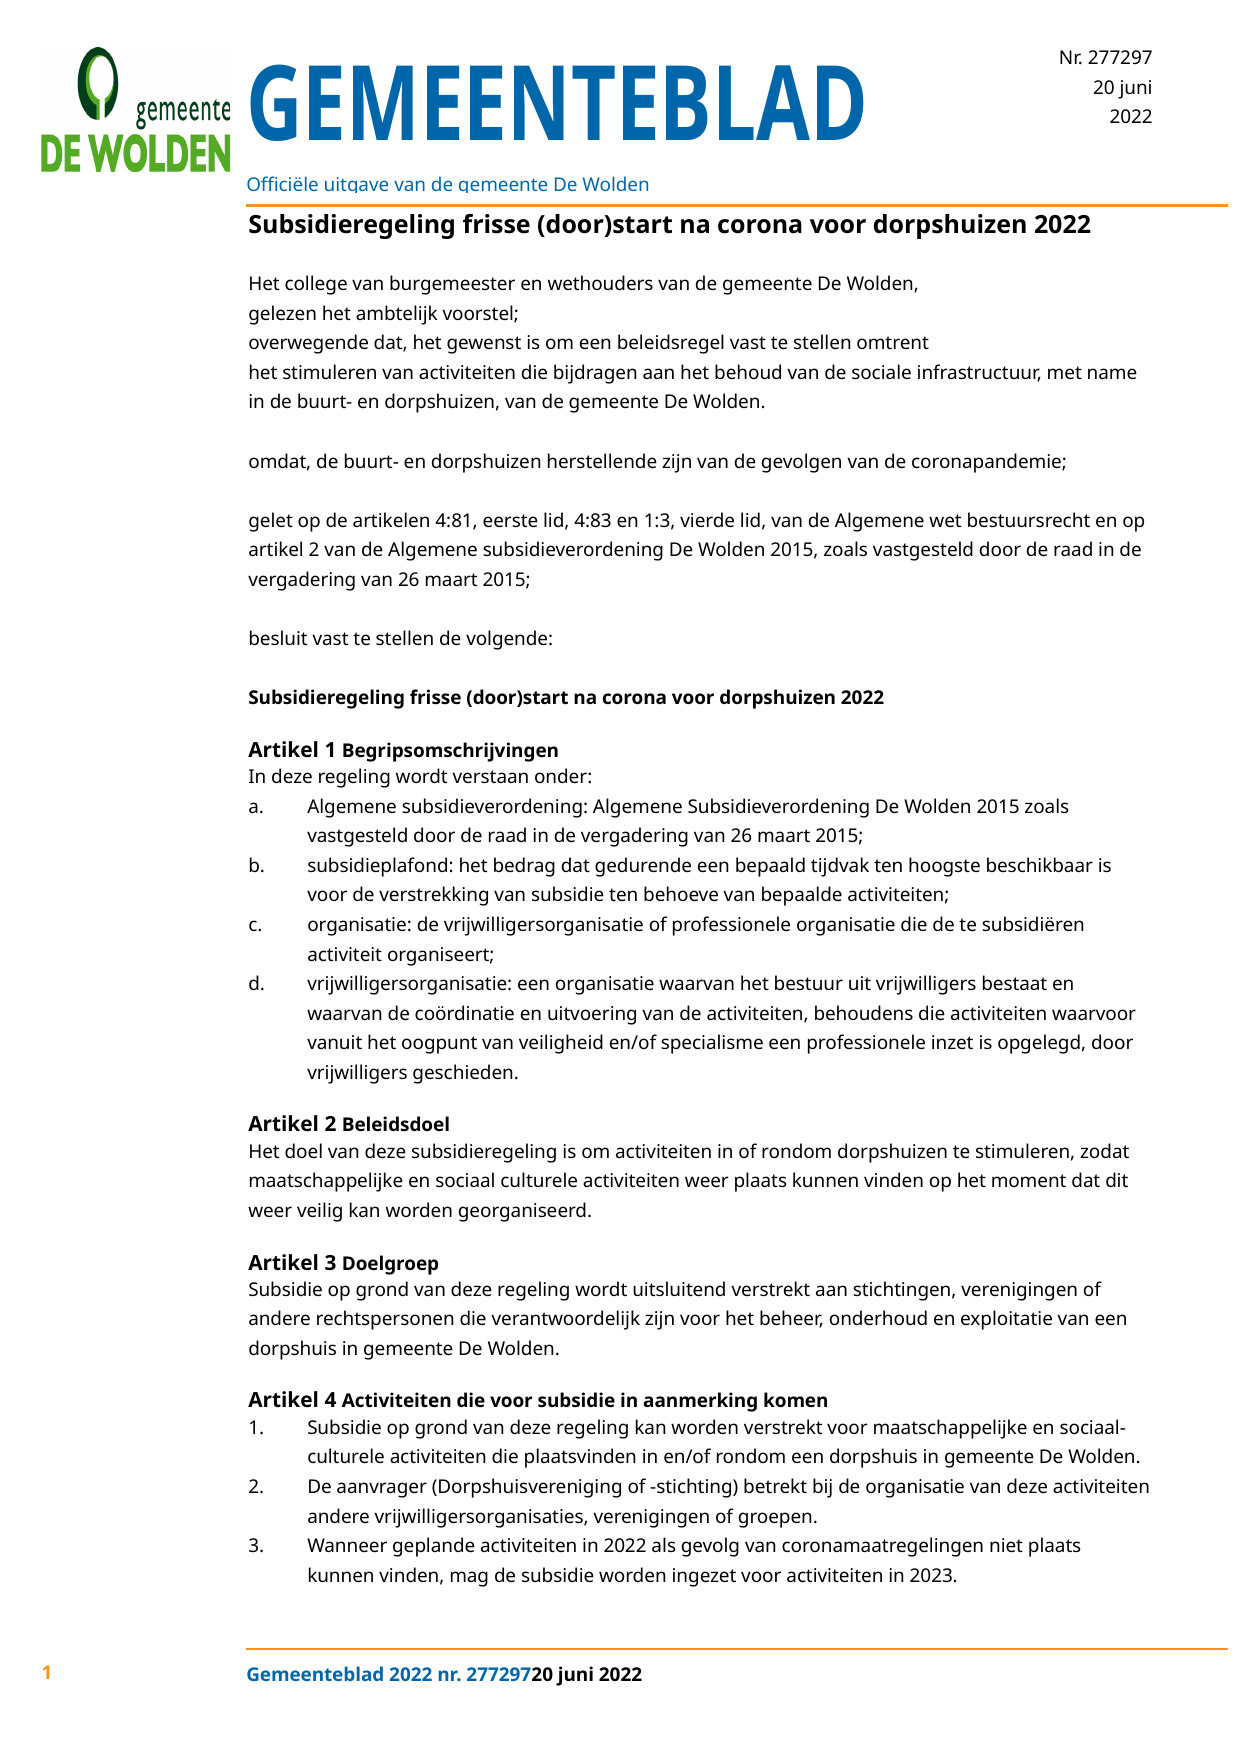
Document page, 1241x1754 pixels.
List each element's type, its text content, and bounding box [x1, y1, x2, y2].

list Subsidie op grond van deze regeling kan worden verstrekt voor maatschappelijke en sociaal-culturele activiteiten die plaatsvinden in en/of rondom een dorpshuis in gemeente De Wolden. [248, 1414, 1152, 1469]
text Artikel 4 Activiteiten die voor subsidie in aanmerking komen [248, 1386, 1152, 1414]
text overwegende dat, het gewenst is om een beleidsregel vast te stellen omtrent [248, 329, 1152, 355]
text besluit vast te stellen de volgende: [248, 625, 1152, 651]
text Artikel 2 Beleidsdoel [248, 1109, 1152, 1138]
list De aanvrager (Dorpshuisvereniging of -stichting) betrekt bij de organisatie van deze activiteiten andere vrijwilligersorganisaties, verenigingen of groepen. [248, 1473, 1152, 1528]
list Wanneer geplande activiteiten in 2022 als gevolg van coronamaatregelingen niet plaats kunnen vinden, mag de subsidie worden ingezet voor activiteiten in 2023. [248, 1532, 1152, 1588]
list subsidieplafond: het bedrag dat gedurende een bepaald tijdvak ten hoogste beschikbaar is voor de verstrekking van subsidie ten behoeve van bepaalde activiteiten; [248, 852, 1152, 907]
text gelezen het ambtelijk voorstel; [248, 300, 1152, 326]
picture [41, 47, 231, 172]
text Subsidieregeling frisse (door)start na corona voor dorpshuizen 2022 [248, 207, 1152, 241]
list Algemene subsidieverordening: Algemene Subsidieverordening De Wolden 2015 zoals vastgesteld door de raad in de vergadering van 26 maart 2015; [248, 793, 1152, 848]
text het stimuleren van activiteiten die bijdragen aan het behoud van de sociale infrastructuur, met name in de buurt- en dorpshuizen, van de gemeente De Wolden. [248, 359, 1152, 414]
list organisatie: de vrijwilligersorganisatie of professionele organisatie die de te subsidiëren activiteit organiseert; [248, 911, 1152, 967]
text omdat, de buurt- en dorpshuizen herstellende zijn van de gevolgen van de coronapandemie; [248, 448, 1152, 473]
text Artikel 1 Begripsomschrijvingen [248, 735, 1152, 763]
text Het doel van deze subsidieregeling is om activiteiten in of rondom dorpshuizen te stimuleren, zodat maatschappelijke en sociaal culturele activiteiten weer plaats kunnen vinden op het moment dat dit weer veilig kan worden georganiseerd. [248, 1138, 1152, 1223]
text In deze regeling wordt verstaan onder: [248, 763, 1152, 789]
text gelet op de artikelen 4:81, eerste lid, 4:83 en 1:3, vierde lid, van de Algemene wet bestuursrecht en op artikel 2 van de Algemene subsidieverordening De Wolden 2015, zoals vastgesteld door de raad in de vergadering van 26 maart 2015; [248, 507, 1152, 592]
text Het college van burgemeester en wethouders van de gemeente De Wolden, [248, 270, 1152, 296]
text Subsidie op grond van deze regeling wordt uitsluitend verstrekt aan stichtingen, verenigingen of andere rechtspersonen die verantwoordelijk zijn voor het beheer, onderhoud en exploitatie van een dorpshuis in gemeente De Wolden. [248, 1276, 1152, 1361]
text Artikel 3 Doelgroep [248, 1248, 1152, 1276]
text Subsidieregeling frisse (door)start na corona voor dorpshuizen 2022 [248, 684, 1152, 710]
list vrijwilligersorganisatie: een organisatie waarvan het bestuur uit vrijwilligers bestaat en waarvan de coördinatie en uitvoering van de activiteiten, behoudens die activiteiten waarvoor vanuit het oogpunt van veiligheid en/of specialisme een professionele inzet is opgelegd, door vrijwilligers geschieden. [248, 970, 1152, 1085]
